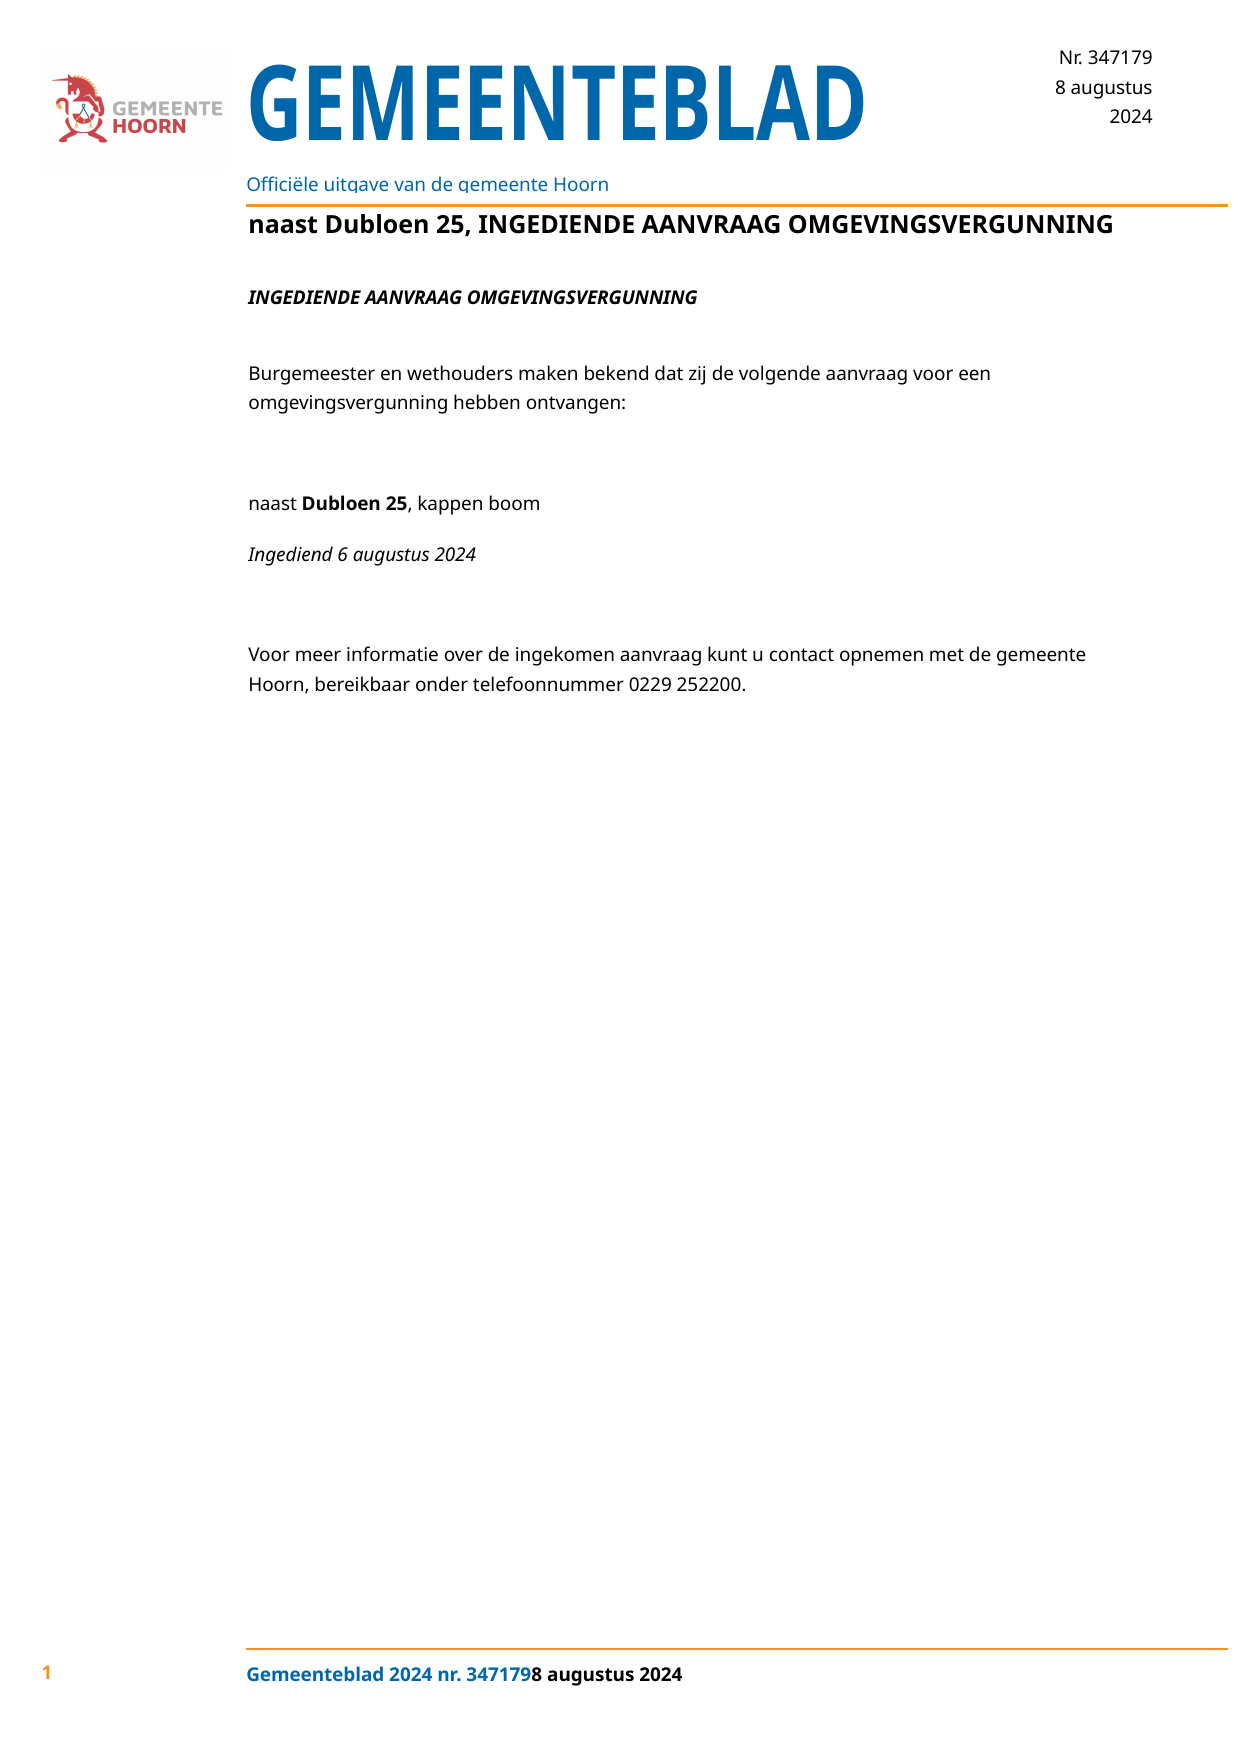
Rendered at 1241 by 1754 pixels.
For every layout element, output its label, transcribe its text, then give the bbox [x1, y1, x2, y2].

picture [41, 47, 231, 172]
text Voor meer informatie over de ingekomen aanvraag kunt u contact opnemen met de gemeente Hoorn, bereikbaar onder telefoonnummer 0229 252200. [248, 642, 1152, 697]
text Ingediend 6 augustus 2024 [248, 541, 1152, 567]
text Burgemeester en wethouders maken bekend dat zij de volgende aanvraag voor een omgevingsvergunning hebben ontvangen: [248, 360, 1152, 415]
text naast Dubloen 25, kappen boom [248, 490, 1152, 516]
text naast Dubloen 25, INGEDIENDE AANVRAAG OMGEVINGSVERGUNNING [248, 207, 1152, 241]
text INGEDIENDE AANVRAAG OMGEVINGSVERGUNNING [248, 284, 1152, 309]
